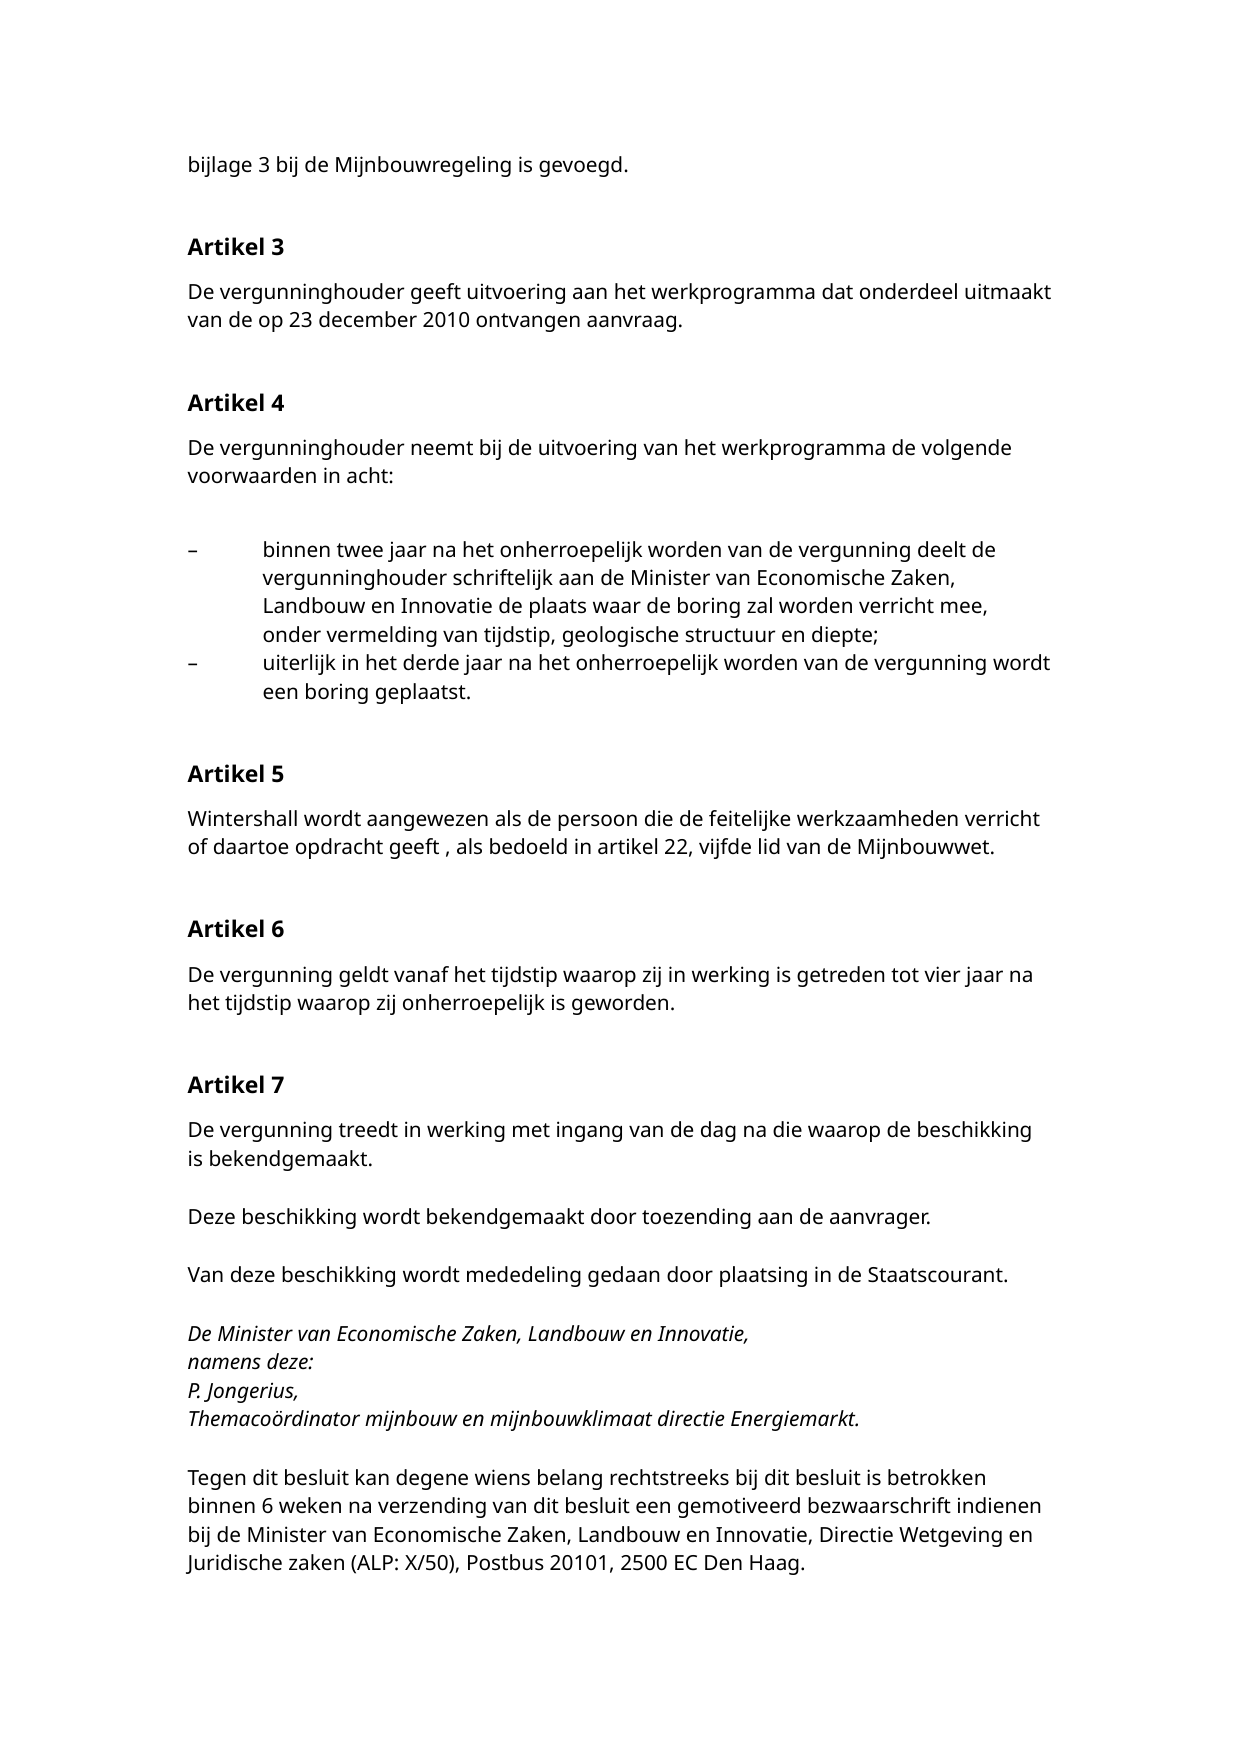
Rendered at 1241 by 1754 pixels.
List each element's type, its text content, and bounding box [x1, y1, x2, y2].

text Van deze beschikking wordt mededeling gedaan door plaatsing in de Staatscourant. [187, 1261, 1053, 1289]
subtitle Artikel 6 [187, 913, 1053, 945]
subtitle Artikel 4 [187, 387, 1053, 418]
text De vergunninghouder neemt bij de uitvoering van het werkprogramma de volgende voorwaarden in acht: [187, 433, 1053, 490]
text bijlage 3 bij de Mijnbouwregeling is gevoegd. [187, 150, 1053, 178]
list binnen twee jaar na het onherroepelijk worden van de vergunning deelt de vergunninghouder schriftelijk aan de Minister van Economische Zaken, Landbouw en Innovatie de plaats waar de boring zal worden verricht mee, onder vermelding van tijdstip, geologische structuur en diepte; [187, 535, 1053, 648]
list uiterlijk in het derde jaar na het onherroepelijk worden van de vergunning wordt een boring geplaatst. [187, 648, 1053, 705]
text De vergunning geldt vanaf het tijdstip waarop zij in werking is getreden tot vier jaar na het tijdstip waarop zij onherroepelijk is geworden. [187, 960, 1053, 1017]
text Wintershall wordt aangewezen als de persoon die de feitelijke werkzaamheden verricht of daartoe opdracht geeft , als bedoeld in artikel 22, vijfde lid van de Mijnbouwwet. [187, 804, 1053, 861]
subtitle Artikel 7 [187, 1069, 1053, 1100]
text Themacoördinator mijnbouw en mijnbouwklimaat directie Energiemarkt. [187, 1404, 1053, 1433]
text Tegen dit besluit kan degene wiens belang rechtstreeks bij dit besluit is betrokken binnen 6 weken na verzending van dit besluit een gemotiveerd bezwaarschrift indienen bij de Minister van Economische Zaken, Landbouw en Innovatie, Directie Wetgeving en Juridische zaken (ALP: X/50), Postbus 20101, 2500 EC Den Haag. [187, 1463, 1053, 1577]
text namens deze: [187, 1347, 1053, 1376]
subtitle Artikel 3 [187, 231, 1053, 262]
subtitle Artikel 5 [187, 758, 1053, 789]
text Deze beschikking wordt bekendgemaakt door toezending aan de aanvrager. [187, 1202, 1053, 1231]
text De Minister van Economische Zaken, Landbouw en Innovatie, [187, 1319, 1053, 1347]
text De vergunninghouder geeft uitvoering aan het werkprogramma dat onderdeel uitmaakt van de op 23 december 2010 ontvangen aanvraag. [187, 277, 1053, 334]
text P. Jongerius, [187, 1376, 1053, 1404]
text De vergunning treedt in werking met ingang van de dag na die waarop de beschikking is bekendgemaakt. [187, 1115, 1053, 1172]
